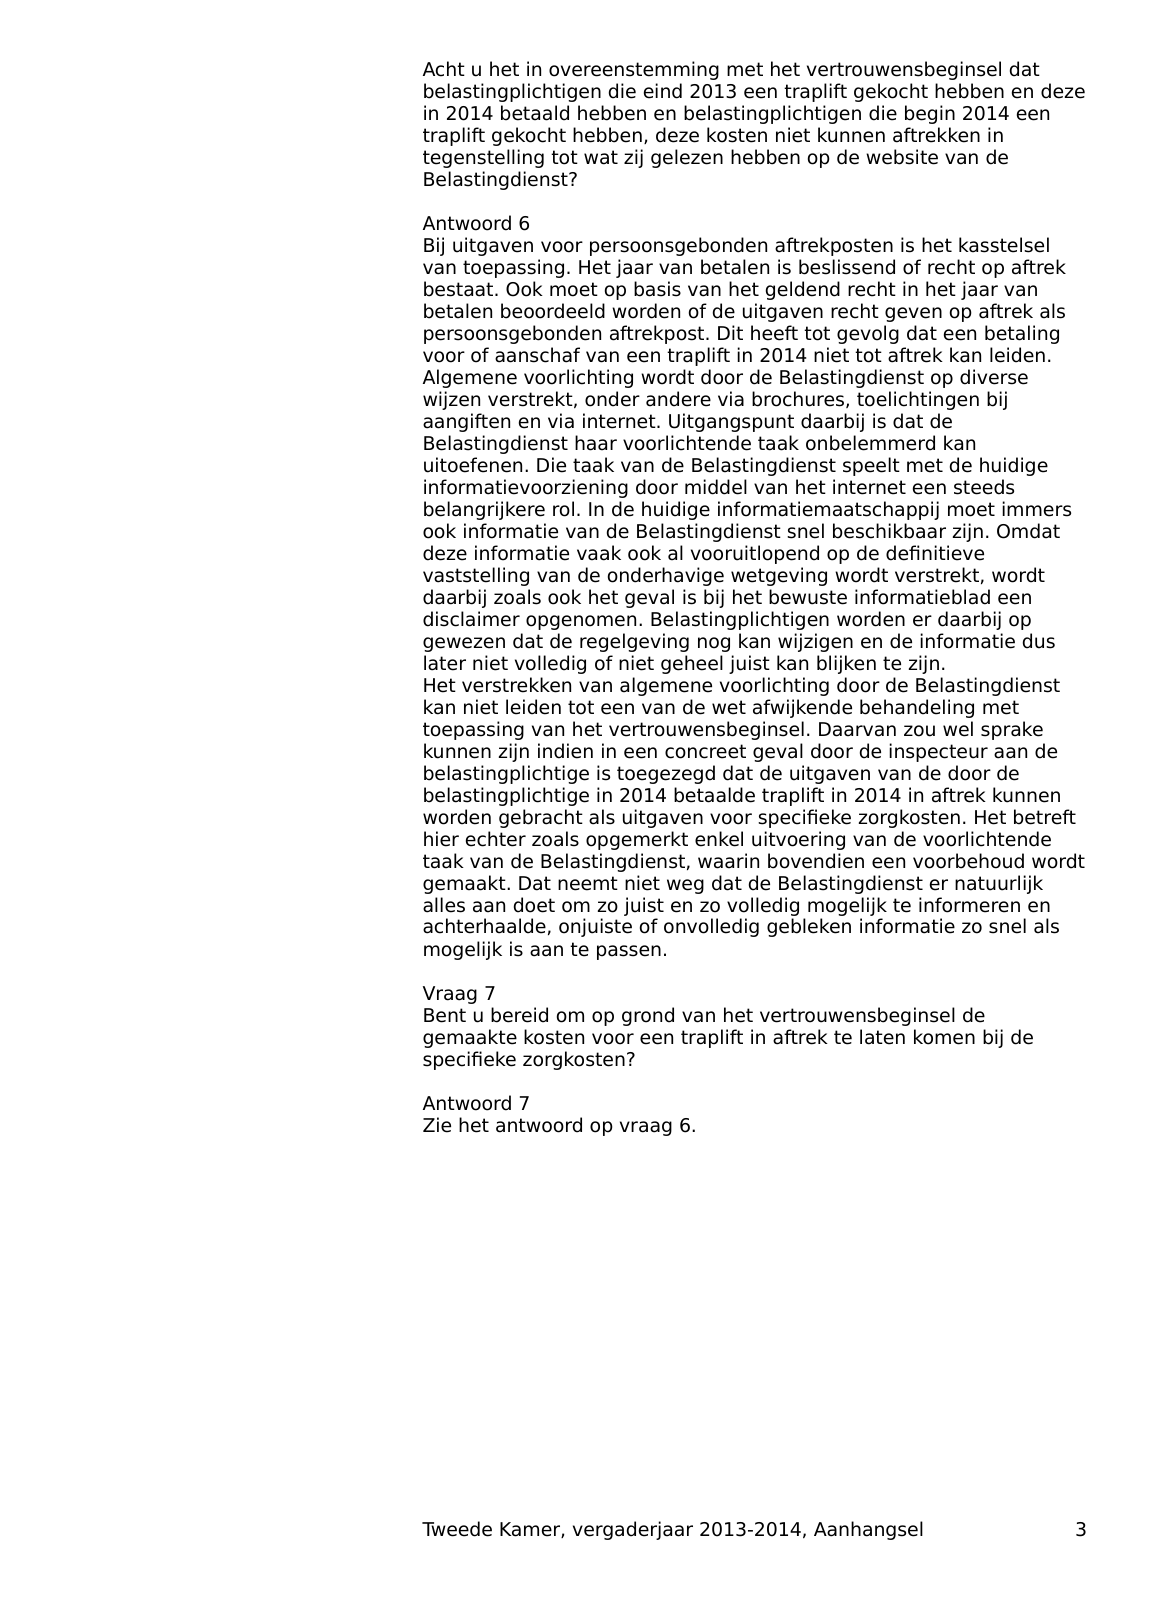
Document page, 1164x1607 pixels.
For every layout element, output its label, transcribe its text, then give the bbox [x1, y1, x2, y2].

text Bent u bereid om op grond van het vertrouwensbeginsel de gemaakte kosten voor een traplift in aftrek te laten komen bij de specifieke zorgkosten? [422, 1004, 1087, 1071]
text Bij uitgaven voor persoonsgebonden aftrekposten is het kasstelsel van toepassing. Het jaar van betalen is beslissend of recht op aftrek bestaat. Ook moet op basis van het geldend recht in het jaar van betalen beoordeeld worden of de uitgaven recht geven op aftrek als persoonsgebonden aftrekpost. Dit heeft tot gevolg dat een betaling voor of aanschaf van een traplift in 2014 niet tot aftrek kan leiden. [422, 235, 1087, 367]
text Het verstrekken van algemene voorlichting door de Belastingdienst kan niet leiden tot een van de wet afwijkende behandeling met toepassing van het vertrouwensbeginsel. Daarvan zou wel sprake kunnen zijn indien in een concreet geval door de inspecteur aan de belastingplichtige is toegezegd dat de uitgaven van de door de belastingplichtige in 2014 betaalde traplift in 2014 in aftrek kunnen worden gebracht als uitgaven voor specifieke zorgkosten. Het betreft hier echter zoals opgemerkt enkel uitvoering van de voorlichtende taak van de Belastingdienst, waarin bovendien een voorbehoud wordt gemaakt. Dat neemt niet weg dat de Belastingdienst er natuurlijk alles aan doet om zo juist en zo volledig mogelijk te informeren en achterhaalde, onjuiste of onvolledig gebleken informatie zo snel als mogelijk is aan te passen. [422, 675, 1087, 960]
text Vraag 7 [422, 983, 1087, 1004]
text Acht u het in overeenstemming met het vertrouwensbeginsel dat belastingplichtigen die eind 2013 een traplift gekocht hebben en deze in 2014 betaald hebben en belastingplichtigen die begin 2014 een traplift gekocht hebben, deze kosten niet kunnen aftrekken in tegenstelling tot wat zij gelezen hebben op de website van de Belastingdienst? [422, 59, 1087, 191]
text Algemene voorlichting wordt door de Belastingdienst op diverse wijzen verstrekt, onder andere via brochures, toelichtingen bij aangiften en via internet. Uitgangspunt daarbij is dat de Belastingdienst haar voorlichtende taak onbelemmerd kan uitoefenen. Die taak van de Belastingdienst speelt met de huidige informatievoorziening door middel van het internet een steeds belangrijkere rol. In de huidige informatiemaatschappij moet immers ook informatie van de Belastingdienst snel beschikbaar zijn. Omdat deze informatie vaak ook al vooruitlopend op de definitieve vaststelling van de onderhavige wetgeving wordt verstrekt, wordt daarbij zoals ook het geval is bij het bewuste informatieblad een disclaimer opgenomen. Belastingplichtigen worden er daarbij op gewezen dat de regelgeving nog kan wijzigen en de informatie dus later niet volledig of niet geheel juist kan blijken te zijn. [422, 367, 1087, 675]
text Antwoord 6 [422, 213, 1087, 235]
text Zie het antwoord op vraag 6. [422, 1115, 1087, 1137]
text Antwoord 7 [422, 1093, 1087, 1115]
